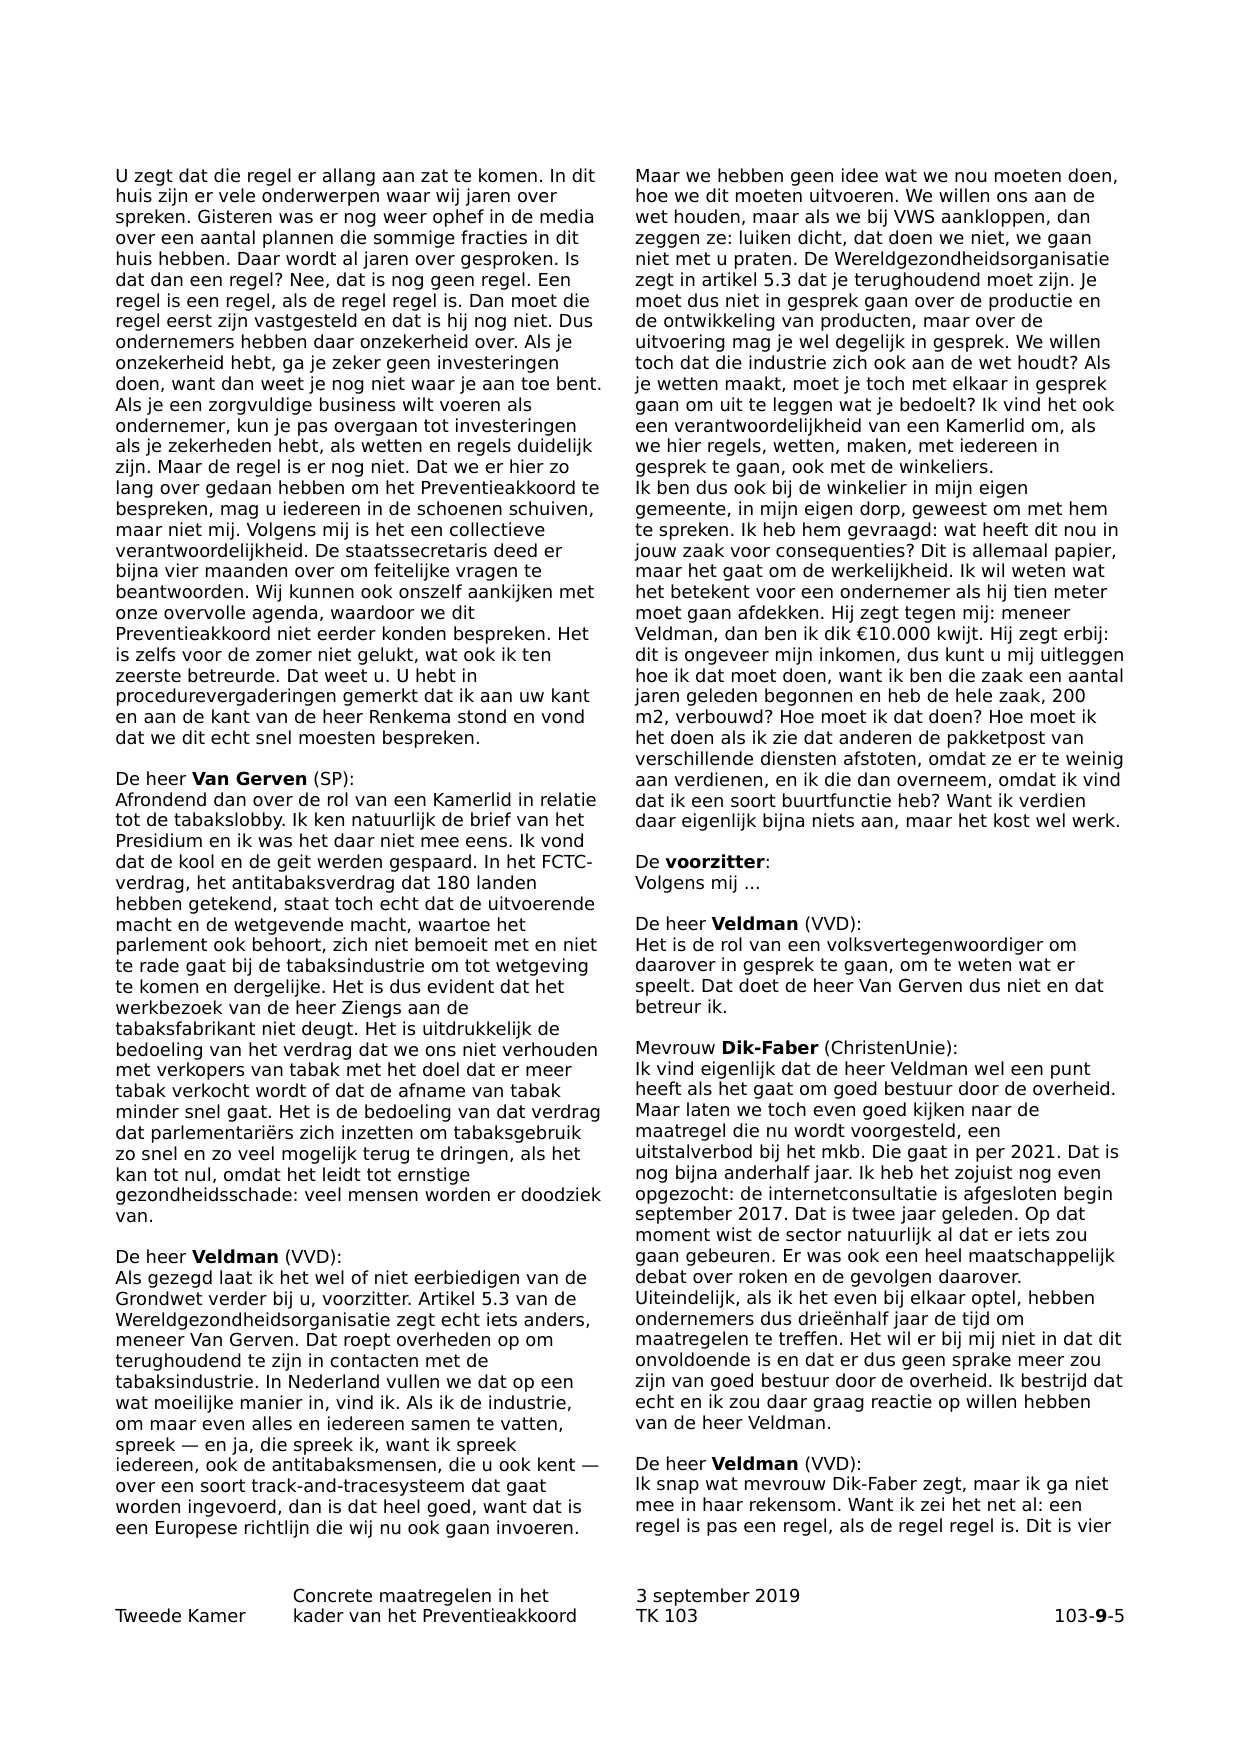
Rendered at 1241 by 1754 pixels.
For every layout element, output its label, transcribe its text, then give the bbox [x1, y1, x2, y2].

text Mevrouw Dik-Faber (ChristenUnie): [635, 1038, 1125, 1058]
text De voorzitter: [635, 852, 1125, 873]
text Maar we hebben geen idee wat we nou moeten doen, hoe we dit moeten uitvoeren. We willen ons aan de wet houden, maar als we bij VWS aankloppen, dan zeggen ze: luiken dicht, dat doen we niet, we gaan niet met u praten. De Wereldgezondheidsorganisatie zegt in artikel 5.3 dat je terughoudend moet zijn. Je moet dus niet in gesprek gaan over de productie en de ontwikkeling van producten, maar over de uitvoering mag je wel degelijk in gesprek. We willen toch dat die industrie zich ook aan de wet houdt? Als je wetten maakt, moet je toch met elkaar in gesprek gaan om uit te leggen wat je bedoelt? Ik vind het ook een verantwoordelijkheid van een Kamerlid om, als we hier regels, wetten, maken, met iedereen in gesprek te gaan, ook met de winkeliers. [635, 165, 1125, 478]
text Afrondend dan over de rol van een Kamerlid in relatie tot de tabakslobby. Ik ken natuurlijk de brief van het Presidium en ik was het daar niet mee eens. Ik vond dat de kool en de geit werden gespaard. In het FCTC-verdrag, het antitabaksverdrag dat 180 landen hebben getekend, staat toch echt dat de uitvoerende macht en de wetgevende macht, waartoe het parlement ook behoort, zich niet bemoeit met en niet te rade gaat bij de tabaksindustrie om tot wetgeving te komen en dergelijke. Het is dus evident dat het werkbezoek van de heer Ziengs aan de tabaksfabrikant niet deugt. Het is uitdrukkelijk de bedoeling van het verdrag dat we ons niet verhouden met verkopers van tabak met het doel dat er meer tabak verkocht wordt of dat de afname van tabak minder snel gaat. Het is de bedoeling van dat verdrag dat parlementariërs zich inzetten om tabaksgebruik zo snel en zo veel mogelijk terug te dringen, als het kan tot nul, omdat het leidt tot ernstige gezondheidsschade: veel mensen worden er doodziek van. [115, 789, 605, 1227]
text Het is de rol van een volksvertegenwoordiger om daarover in gesprek te gaan, om te weten wat er speelt. Dat doet de heer Van Gerven dus niet en dat betreur ik. [635, 934, 1125, 1018]
text De heer Veldman (VVD): [635, 913, 1125, 934]
text Ik ben dus ook bij de winkelier in mijn eigen gemeente, in mijn eigen dorp, geweest om met hem te spreken. Ik heb hem gevraagd: wat heeft dit nou in jouw zaak voor consequenties? Dit is allemaal papier, maar het gaat om de werkelijkheid. Ik wil weten wat het betekent voor een ondernemer als hij tien meter moet gaan afdekken. Hij zegt tegen mij: meneer Veldman, dan ben ik dik €10.000 kwijt. Hij zegt erbij: dit is ongeveer mijn inkomen, dus kunt u mij uitleggen hoe ik dat moet doen, want ik ben die zaak een aantal jaren geleden begonnen en heb de hele zaak, 200 m2, verbouwd? Hoe moet ik dat doen? Hoe moet ik het doen als ik zie dat anderen de pakketpost van verschillende diensten afstoten, omdat ze er te weinig aan verdienen, en ik die dan overneem, omdat ik vind dat ik een soort buurtfunctie heb? Want ik verdien daar eigenlijk bijna niets aan, maar het kost wel werk. [635, 478, 1125, 832]
text Ik snap wat mevrouw Dik-Faber zegt, maar ik ga niet mee in haar rekensom. Want ik zei het net al: een regel is pas een regel, als de regel regel is. Dit is vier [635, 1474, 1125, 1537]
text U zegt dat die regel er allang aan zat te komen. In dit huis zijn er vele onderwerpen waar wij jaren over spreken. Gisteren was er nog weer ophef in de media over een aantal plannen die sommige fracties in dit huis hebben. Daar wordt al jaren over gesproken. Is dat dan een regel? Nee, dat is nog geen regel. Een regel is een regel, als de regel regel is. Dan moet die regel eerst zijn vastgesteld en dat is hij nog niet. Dus ondernemers hebben daar onzekerheid over. Als je onzekerheid hebt, ga je zeker geen investeringen doen, want dan weet je nog niet waar je aan toe bent. Als je een zorgvuldige business wilt voeren als ondernemer, kun je pas overgaan tot investeringen als je zekerheden hebt, als wetten en regels duidelijk zijn. Maar de regel is er nog niet. Dat we er hier zo lang over gedaan hebben om het Preventieakkoord te bespreken, mag u iedereen in de schoenen schuiven, maar niet mij. Volgens mij is het een collectieve verantwoordelijkheid. De staatssecretaris deed er bijna vier maanden over om feitelijke vragen te beantwoorden. Wij kunnen ook onszelf aankijken met onze overvolle agenda, waardoor we dit Preventieakkoord niet eerder konden bespreken. Het is zelfs voor de zomer niet gelukt, wat ook ik ten zeerste betreurde. Dat weet u. U hebt in procedurevergaderingen gemerkt dat ik aan uw kant en aan de kant van de heer Renkema stond en vond dat we dit echt snel moesten bespreken. [115, 165, 605, 749]
text Als gezegd laat ik het wel of niet eerbiedigen van de Grondwet verder bij u, voorzitter. Artikel 5.3 van de Wereldgezondheidsorganisatie zegt echt iets anders, meneer Van Gerven. Dat roept overheden op om terughoudend te zijn in contacten met de tabaksindustrie. In Nederland vullen we dat op een wat moeilijke manier in, vind ik. Als ik de industrie, om maar even alles en iedereen samen te vatten, spreek — en ja, die spreek ik, want ik spreek iedereen, ook de antitabaksmensen, die u ook kent — over een soort track-and-tracesysteem dat gaat worden ingevoerd, dan is dat heel goed, want dat is een Europese richtlijn die wij nu ook gaan invoeren. [115, 1268, 605, 1538]
text De heer Veldman (VVD): [635, 1453, 1125, 1474]
text Volgens mij ... [635, 873, 1125, 893]
text De heer Van Gerven (SP): [115, 769, 605, 789]
text Ik vind eigenlijk dat de heer Veldman wel een punt heeft als het gaat om goed bestuur door de overheid. Maar laten we toch even goed kijken naar de maatregel die nu wordt voorgesteld, een uitstalverbod bij het mkb. Die gaat in per 2021. Dat is nog bijna anderhalf jaar. Ik heb het zojuist nog even opgezocht: de internetconsultatie is afgesloten begin september 2017. Dat is twee jaar geleden. Op dat moment wist de sector natuurlijk al dat er iets zou gaan gebeuren. Er was ook een heel maatschappelijk debat over roken en de gevolgen daarover. Uiteindelijk, als ik het even bij elkaar optel, hebben ondernemers dus drieënhalf jaar de tijd om maatregelen te treffen. Het wil er bij mij niet in dat dit onvoldoende is en dat er dus geen sprake meer zou zijn van goed bestuur door de overheid. Ik bestrijd dat echt en ik zou daar graag reactie op willen hebben van de heer Veldman. [635, 1058, 1125, 1433]
text De heer Veldman (VVD): [115, 1247, 605, 1268]
